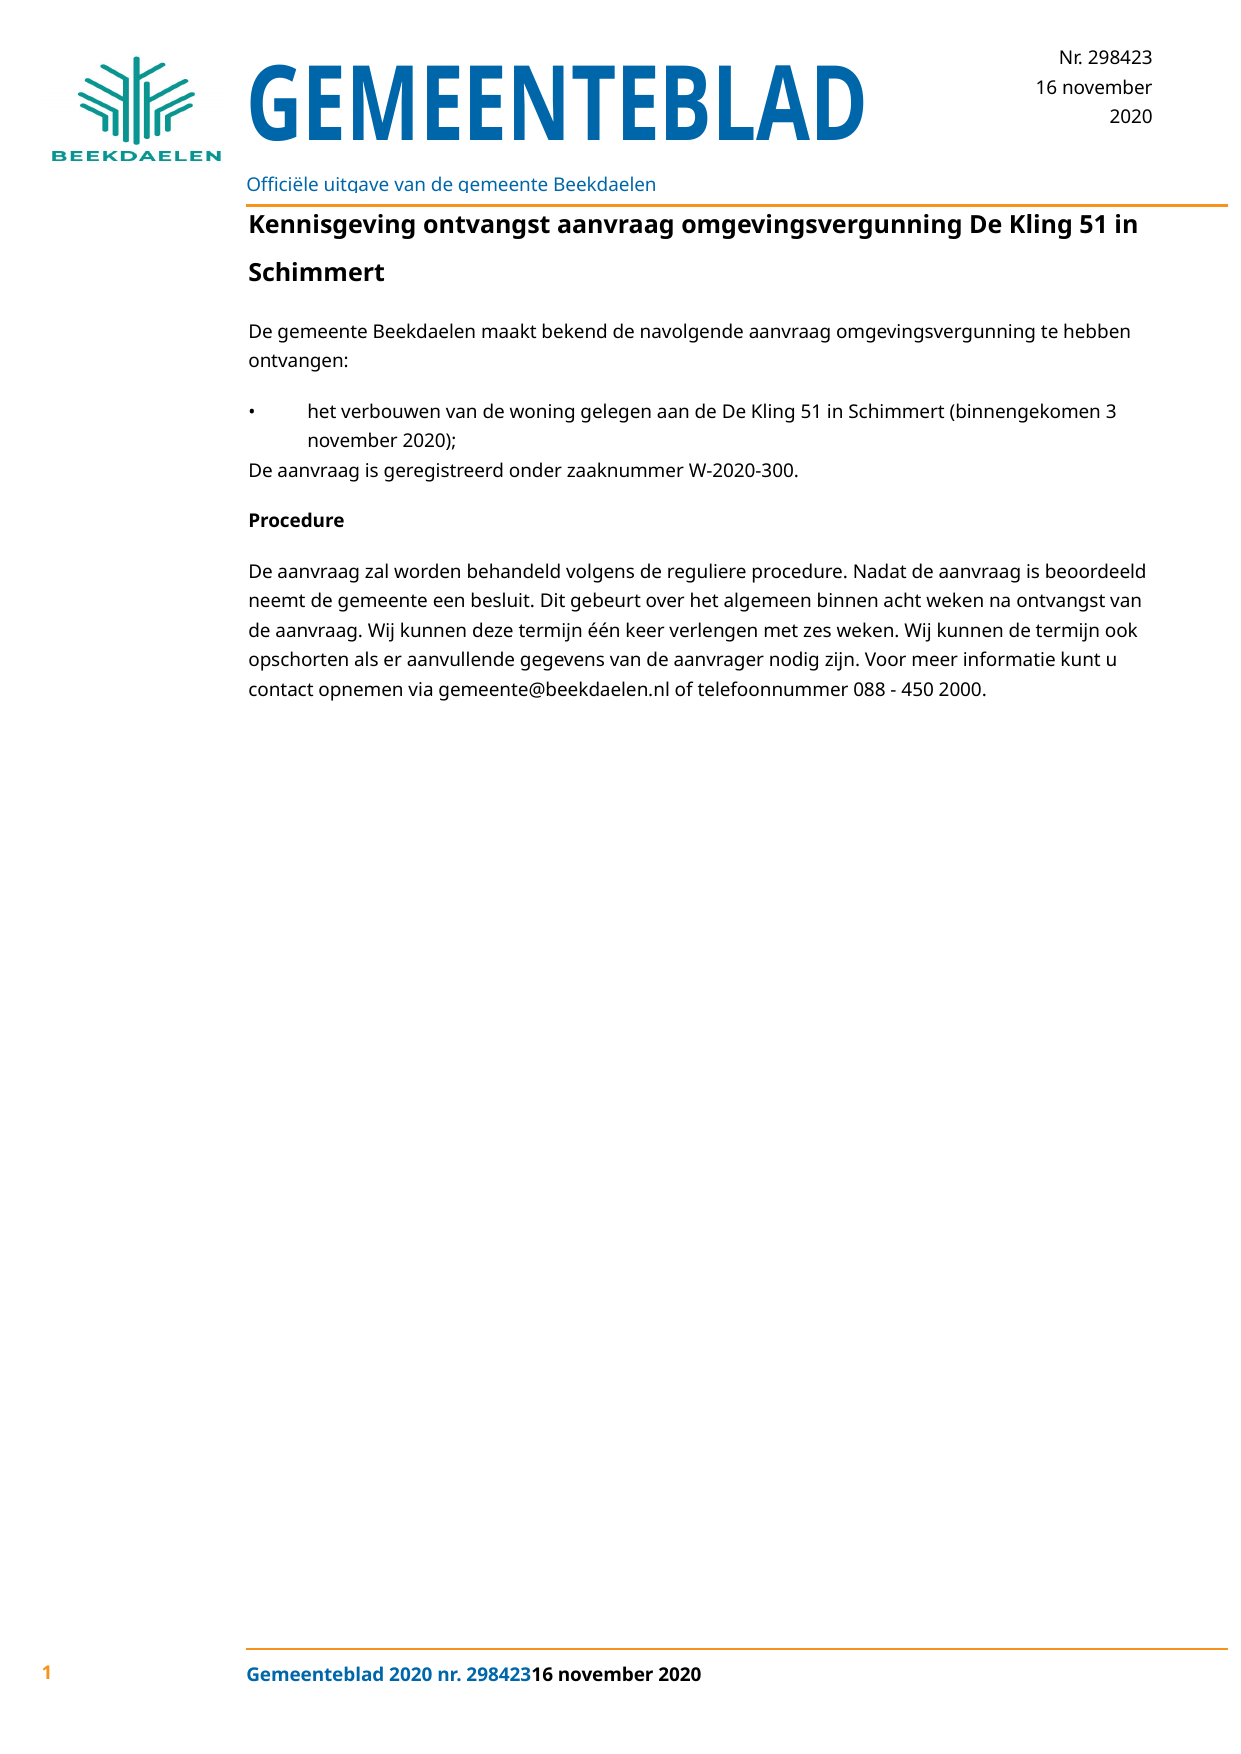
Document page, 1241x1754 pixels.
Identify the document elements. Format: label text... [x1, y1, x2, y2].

text De aanvraag is geregistreerd onder zaaknummer W-2020-300. [248, 457, 1152, 483]
text De gemeente Beekdaelen maakt bekend de navolgende aanvraag omgevingsvergunning te hebben ontvangen: [248, 318, 1152, 373]
text Procedure [248, 507, 1152, 533]
text Kennisgeving ontvangst aanvraag omgevingsvergunning De Kling 51 in Schimmert [248, 207, 1152, 288]
list het verbouwen van de woning gelegen aan de De Kling 51 in Schimmert (binnengekomen 3 november 2020); [248, 398, 1152, 453]
picture [41, 47, 231, 172]
text De aanvraag zal worden behandeld volgens de reguliere procedure. Nadat de aanvraag is beoordeeld neemt de gemeente een besluit. Dit gebeurt over het algemeen binnen acht weken na ontvangst van de aanvraag. Wij kunnen deze termijn één keer verlengen met zes weken. Wij kunnen de termijn ook opschorten als er aanvullende gegevens van de aanvrager nodig zijn. Voor meer informatie kunt u contact opnemen via gemeente@beekdaelen.nl of telefoonnummer 088 - 450 2000. [248, 558, 1152, 702]
